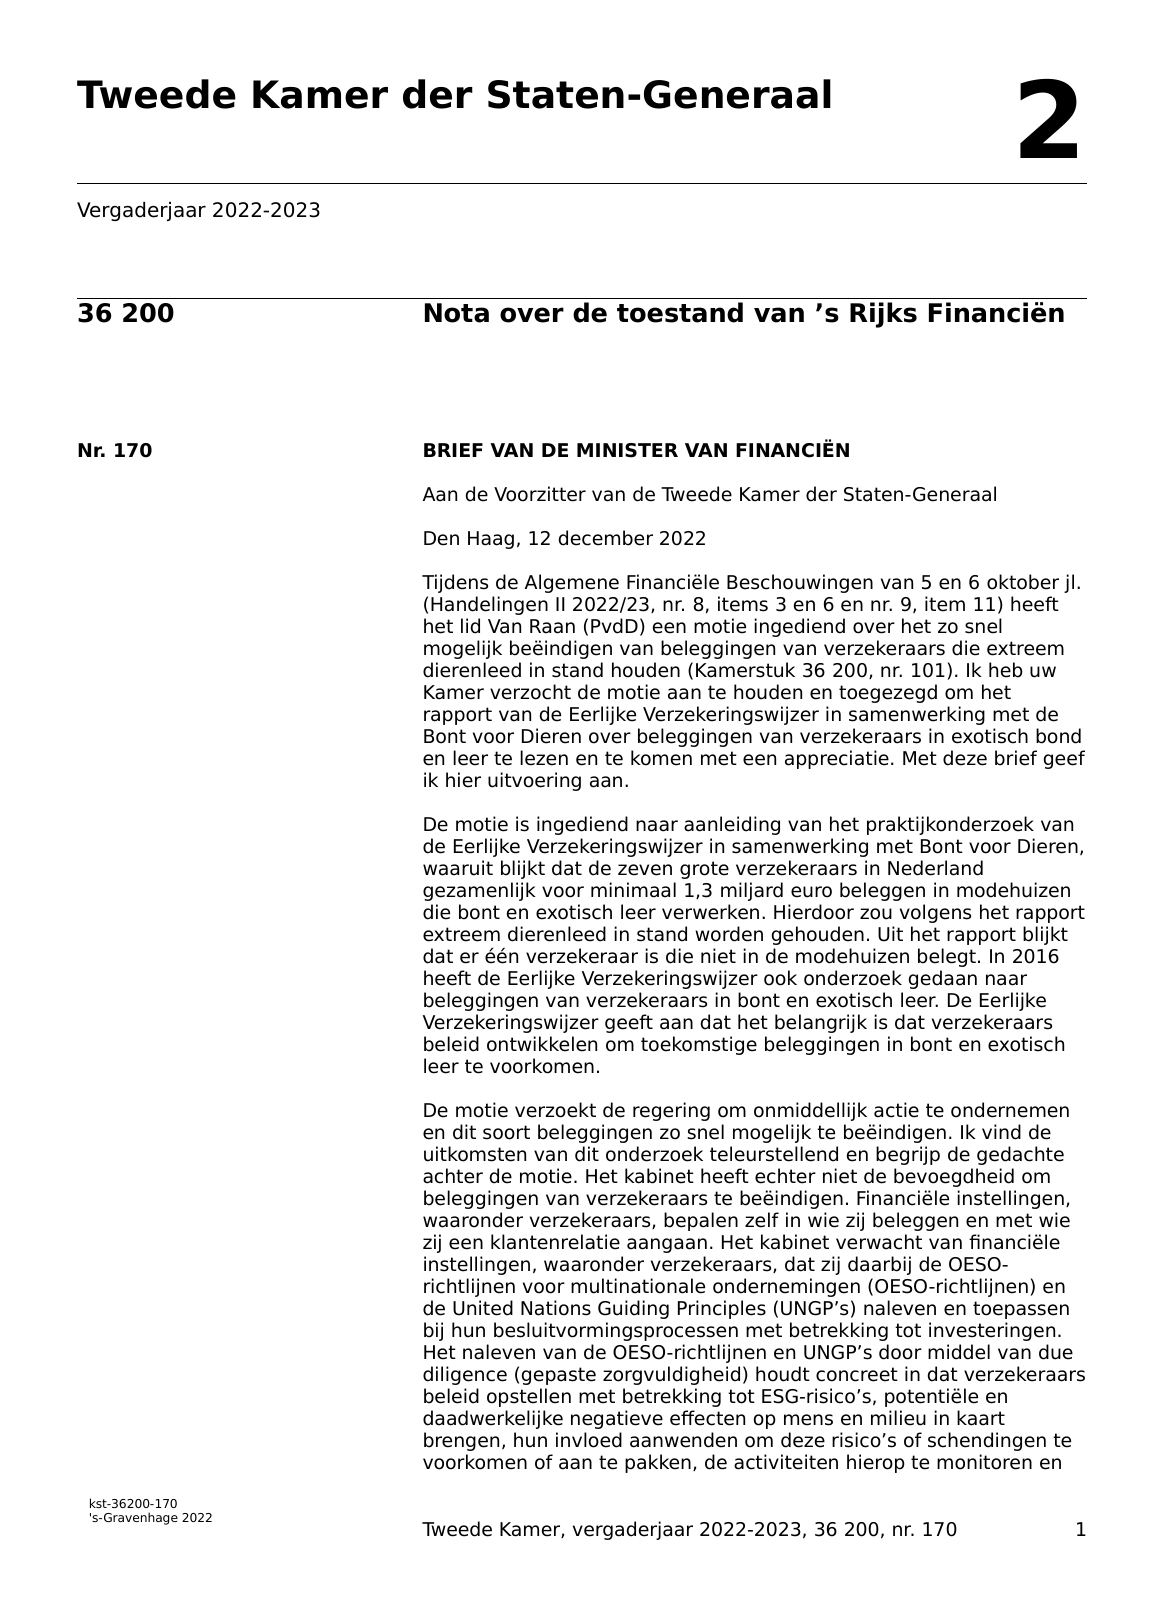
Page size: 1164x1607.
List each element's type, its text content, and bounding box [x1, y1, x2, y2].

text Den Haag, 12 december 2022 [422, 528, 1087, 550]
text 's-Gravenhage 2022 [88, 1511, 323, 1525]
subtitle Nr. 170 BRIEF VAN DE MINISTER VAN FINANCIËN [77, 440, 1087, 462]
text De motie is ingediend naar aanleiding van het praktijkonderzoek van de Eerlijke Verzekeringswijzer in samenwerking met Bont voor Dieren, waaruit blijkt dat de zeven grote verzekeraars in Nederland gezamenlijk voor minimaal 1,3 miljard euro beleggen in modehuizen die bont en exotisch leer verwerken. Hierdoor zou volgens het rapport extreem dierenleed in stand worden gehouden. Uit het rapport blijkt dat er één verzekeraar is die niet in de modehuizen belegt. In 2016 heeft de Eerlijke Verzekeringswijzer ook onderzoek gedaan naar beleggingen van verzekeraars in bont en exotisch leer. De Eerlijke Verzekeringswijzer geeft aan dat het belangrijk is dat verzekeraars beleid ontwikkelen om toekomstige beleggingen in bont en exotisch leer te voorkomen. [422, 814, 1087, 1078]
table_cell Vergaderjaar 2022-2023 [77, 184, 1087, 298]
subtitle 36 200 Nota over de toestand van ’s Rijks Financiën [77, 299, 1087, 329]
table_header 2 [886, 59, 1087, 183]
text De motie verzoekt de regering om onmiddellijk actie te ondernemen en dit soort beleggingen zo snel mogelijk te beëindigen. Ik vind de uitkomsten van dit onderzoek teleurstellend en begrijp de gedachte achter de motie. Het kabinet heeft echter niet de bevoegdheid om beleggingen van verzekeraars te beëindigen. Financiële instellingen, waaronder verzekeraars, bepalen zelf in wie zij beleggen en met wie zij een klantenrelatie aangaan. Het kabinet verwacht van financiële instellingen, waaronder verzekeraars, dat zij daarbij de OESO-richtlijnen voor multinationale ondernemingen (OESO-richtlijnen) en de United Nations Guiding Principles (UNGP’s) naleven en toepassen bij hun besluitvormingsprocessen met betrekking tot investeringen. Het naleven van de OESO-richtlijnen en UNGP’s door middel van due diligence (gepaste zorgvuldigheid) houdt concreet in dat verzekeraars beleid opstellen met betrekking tot ESG-risico’s, potentiële en daadwerkelijke negatieve effecten op mens en milieu in kaart brengen, hun invloed aanwenden om deze risico’s of schendingen te voorkomen of aan te pakken, de activiteiten hierop te monitoren en [422, 1100, 1087, 1474]
text Aan de Voorzitter van de Tweede Kamer der Staten-Generaal [422, 484, 1087, 506]
table_header Tweede Kamer der Staten-Generaal [77, 59, 886, 183]
text kst-36200-170 [88, 1497, 323, 1511]
text Tijdens de Algemene Financiële Beschouwingen van 5 en 6 oktober jl. (Handelingen II 2022/23, nr. 8, items 3 en 6 en nr. 9, item 11) heeft het lid Van Raan (PvdD) een motie ingediend over het zo snel mogelijk beëindigen van beleggingen van verzekeraars die extreem dierenleed in stand houden (Kamerstuk 36 200, nr. 101). Ik heb uw Kamer verzocht de motie aan te houden en toegezegd om het rapport van de Eerlijke Verzekeringswijzer in samenwerking met de Bont voor Dieren over beleggingen van verzekeraars in exotisch bond en leer te lezen en te komen met een appreciatie. Met deze brief geef ik hier uitvoering aan. [422, 572, 1087, 792]
